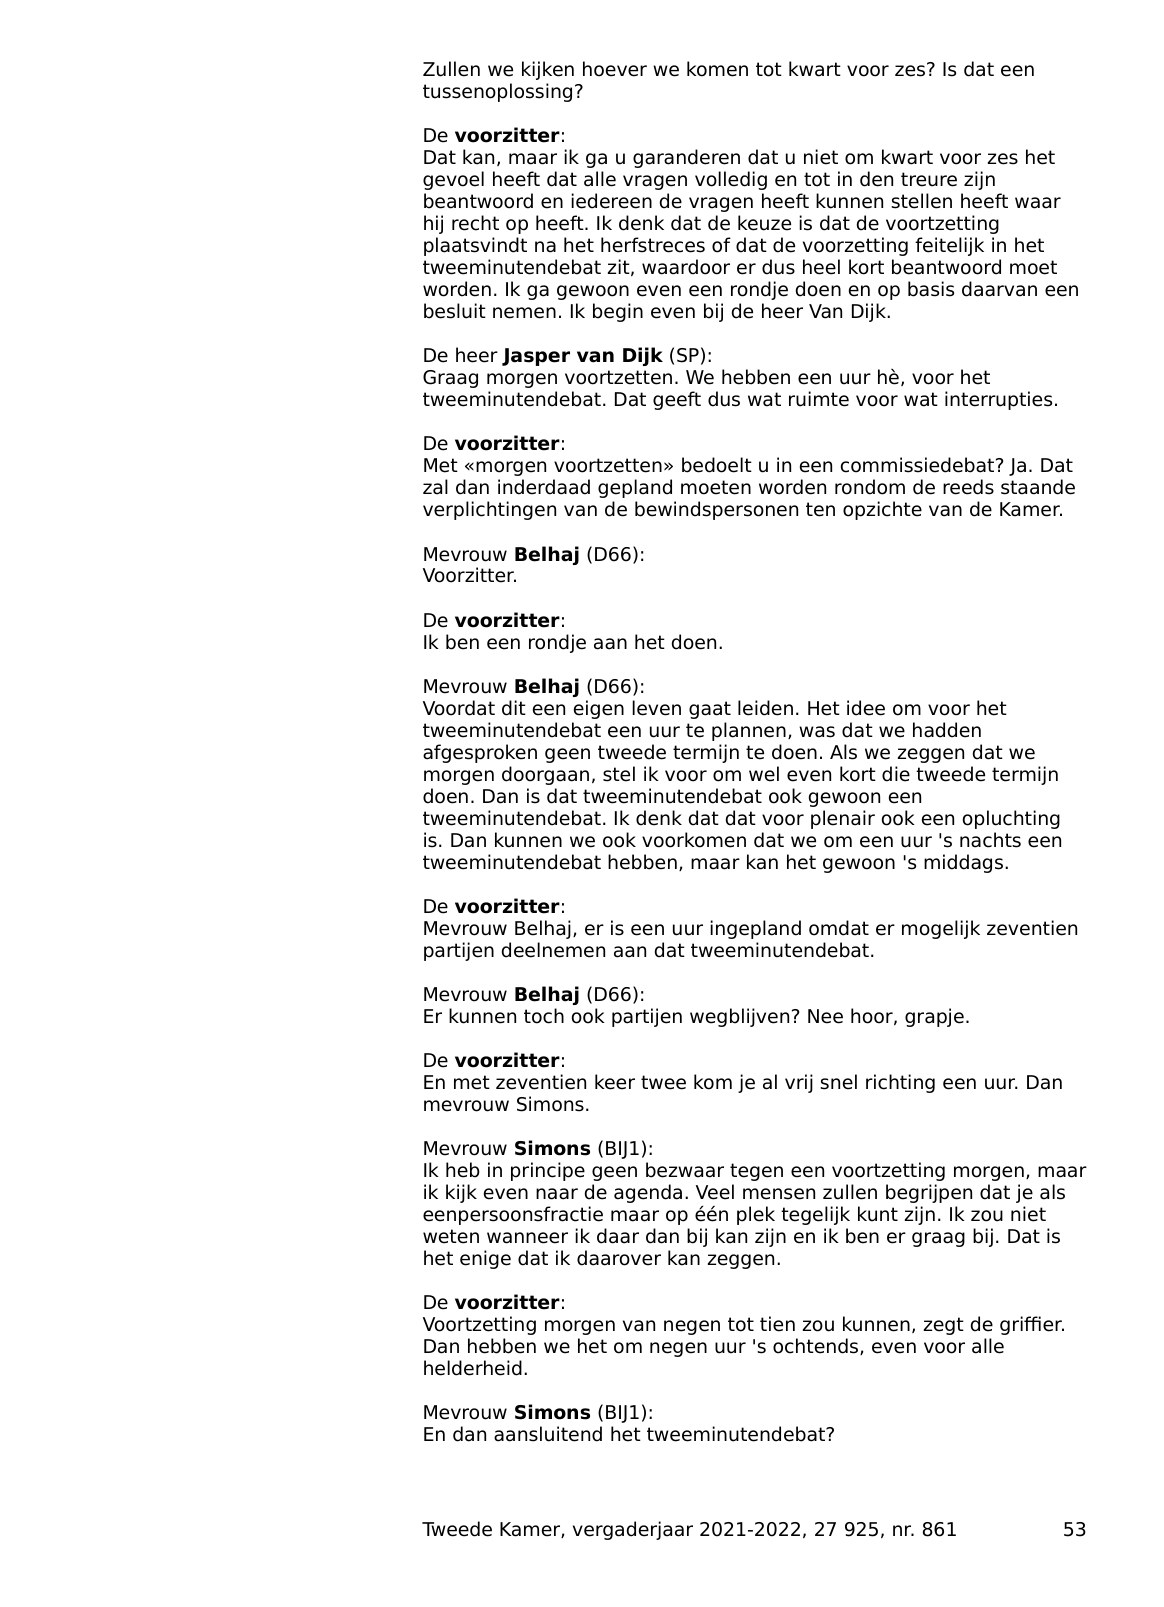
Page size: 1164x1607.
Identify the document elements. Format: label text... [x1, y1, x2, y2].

text De heer Jasper van Dijk (SP): [422, 345, 1087, 367]
text Zullen we kijken hoever we komen tot kwart voor zes? Is dat een tussenoplossing? [422, 59, 1087, 103]
text Ik heb in principe geen bezwaar tegen een voortzetting morgen, maar ik kijk even naar de agenda. Veel mensen zullen begrijpen dat je als eenpersoonsfractie maar op één plek tegelijk kunt zijn. Ik zou niet weten wanneer ik daar dan bij kan zijn en ik ben er graag bij. Dat is het enige dat ik daarover kan zeggen. [422, 1160, 1087, 1270]
text Met «morgen voortzetten» bedoelt u in een commissiedebat? Ja. Dat zal dan inderdaad gepland moeten worden rondom de reeds staande verplichtingen van de bewindspersonen ten opzichte van de Kamer. [422, 455, 1087, 521]
text Voorzitter. [422, 565, 1087, 587]
text Mevrouw Belhaj (D66): [422, 676, 1087, 698]
text Mevrouw Belhaj (D66): [422, 984, 1087, 1006]
text De voorzitter: [422, 1050, 1087, 1072]
text Graag morgen voortzetten. We hebben een uur hè, voor het tweeminutendebat. Dat geeft dus wat ruimte voor wat interrupties. [422, 367, 1087, 411]
text Mevrouw Belhaj, er is een uur ingepland omdat er mogelijk zeventien partijen deelnemen aan dat tweeminutendebat. [422, 918, 1087, 962]
text Mevrouw Belhaj (D66): [422, 543, 1087, 565]
text De voorzitter: [422, 433, 1087, 455]
text Dat kan, maar ik ga u garanderen dat u niet om kwart voor zes het gevoel heeft dat alle vragen volledig en tot in den treure zijn beantwoord en iedereen de vragen heeft kunnen stellen heeft waar hij recht op heeft. Ik denk dat de keuze is dat de voortzetting plaatsvindt na het herfstreces of dat de voorzetting feitelijk in het tweeminutendebat zit, waardoor er dus heel kort beantwoord moet worden. Ik ga gewoon even een rondje doen en op basis daarvan een besluit nemen. Ik begin even bij de heer Van Dijk. [422, 147, 1087, 323]
text De voorzitter: [422, 1292, 1087, 1314]
text Voortzetting morgen van negen tot tien zou kunnen, zegt de griffier. Dan hebben we het om negen uur 's ochtends, even voor alle helderheid. [422, 1314, 1087, 1380]
text En dan aansluitend het tweeminutendebat? [422, 1424, 1087, 1446]
text Voordat dit een eigen leven gaat leiden. Het idee om voor het tweeminutendebat een uur te plannen, was dat we hadden afgesproken geen tweede termijn te doen. Als we zeggen dat we morgen doorgaan, stel ik voor om wel even kort die tweede termijn doen. Dan is dat tweeminutendebat ook gewoon een tweeminutendebat. Ik denk dat dat voor plenair ook een opluchting is. Dan kunnen we ook voorkomen dat we om een uur 's nachts een tweeminutendebat hebben, maar kan het gewoon 's middags. [422, 698, 1087, 873]
text Mevrouw Simons (BIJ1): [422, 1402, 1087, 1424]
text De voorzitter: [422, 609, 1087, 632]
text De voorzitter: [422, 896, 1087, 918]
text Er kunnen toch ook partijen wegblijven? Nee hoor, grapje. [422, 1006, 1087, 1028]
text Mevrouw Simons (BIJ1): [422, 1138, 1087, 1160]
text En met zeventien keer twee kom je al vrij snel richting een uur. Dan mevrouw Simons. [422, 1072, 1087, 1116]
text Ik ben een rondje aan het doen. [422, 632, 1087, 653]
text De voorzitter: [422, 125, 1087, 147]
